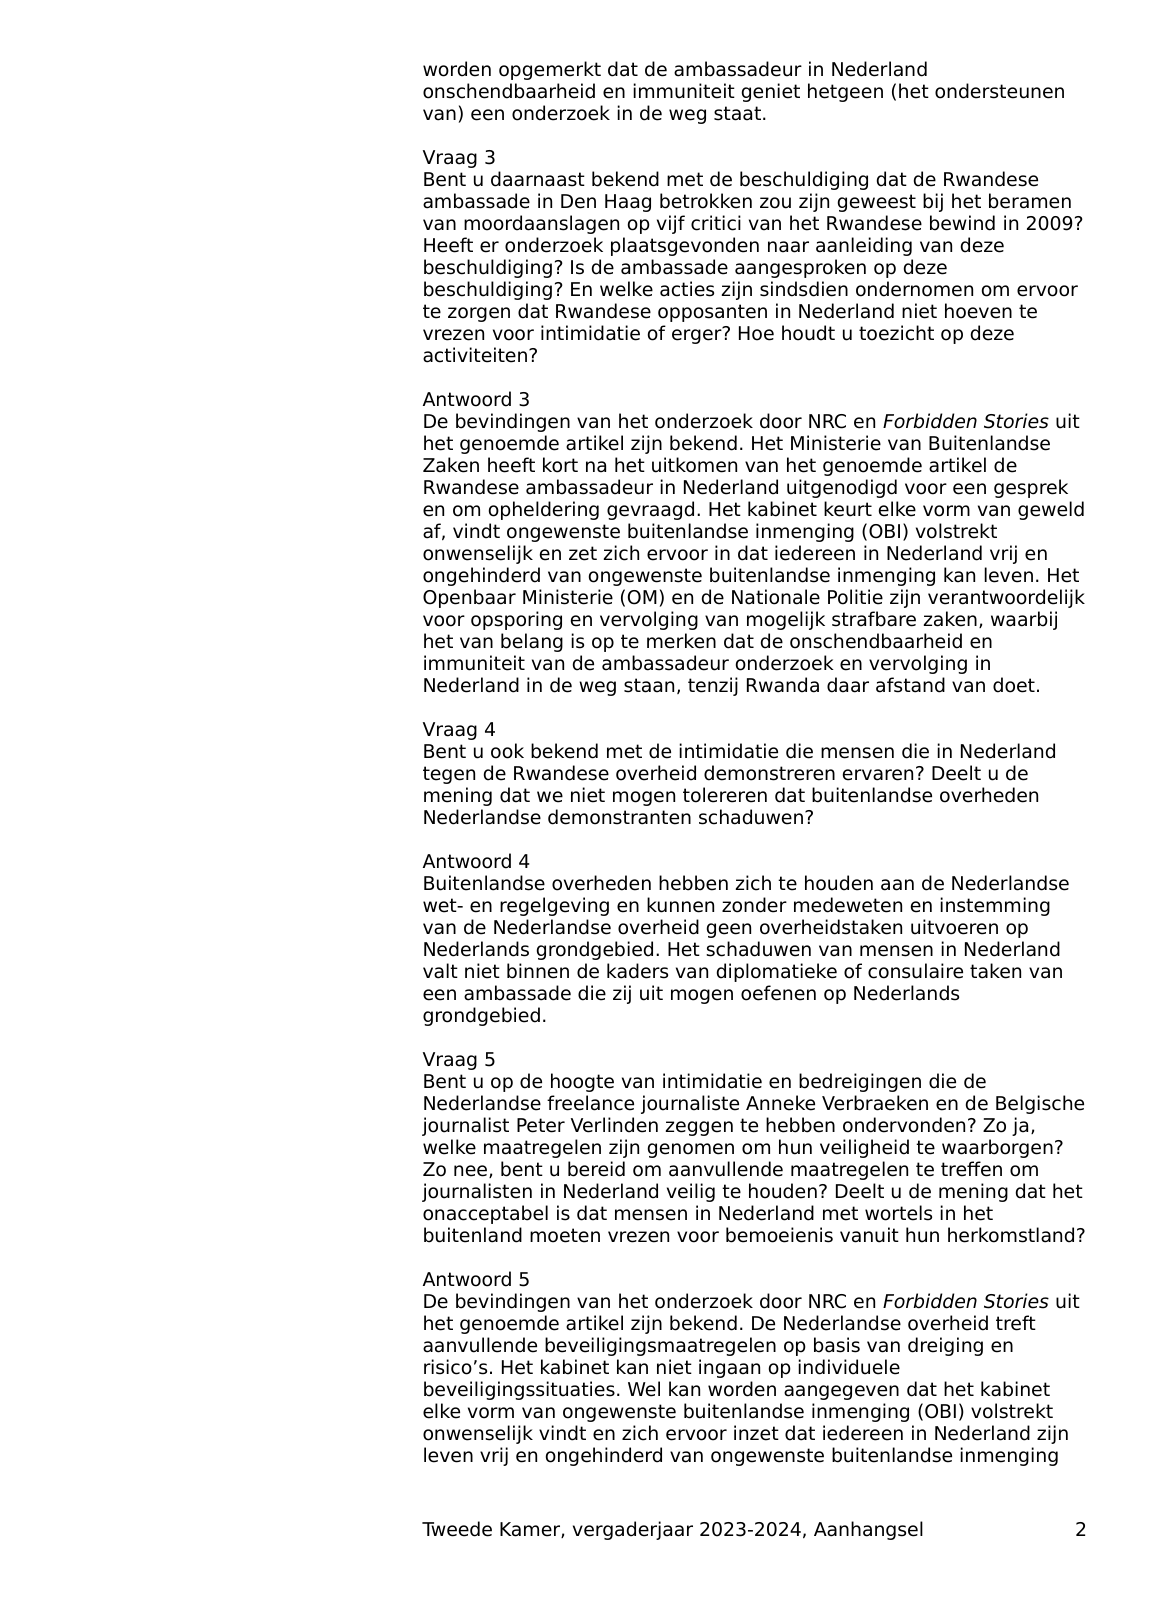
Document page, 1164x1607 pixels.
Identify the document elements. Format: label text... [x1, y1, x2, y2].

text Antwoord 3 [422, 389, 1087, 411]
text Buitenlandse overheden hebben zich te houden aan de Nederlandse wet- en regelgeving en kunnen zonder medeweten en instemming van de Nederlandse overheid geen overheidstaken uitvoeren op Nederlands grondgebied. Het schaduwen van mensen in Nederland valt niet binnen de kaders van diplomatieke of consulaire taken van een ambassade die zij uit mogen oefenen op Nederlands grondgebied. [422, 873, 1087, 1027]
text Bent u op de hoogte van intimidatie en bedreigingen die de Nederlandse freelance journaliste Anneke Verbraeken en de Belgische journalist Peter Verlinden zeggen te hebben ondervonden? Zo ja, welke maatregelen zijn genomen om hun veiligheid te waarborgen? Zo nee, bent u bereid om aanvullende maatregelen te treffen om journalisten in Nederland veilig te houden? Deelt u de mening dat het onacceptabel is dat mensen in Nederland met wortels in het buitenland moeten vrezen voor bemoeienis vanuit hun herkomstland? [422, 1071, 1087, 1247]
text Antwoord 4 [422, 851, 1087, 873]
text De bevindingen van het onderzoek door NRC en Forbidden Stories uit het genoemde artikel zijn bekend. De Nederlandse overheid treft aanvullende beveiligingsmaatregelen op basis van dreiging en risico’s. Het kabinet kan niet ingaan op individuele beveiligingssituaties. Wel kan worden aangegeven dat het kabinet elke vorm van ongewenste buitenlandse inmenging (OBI) volstrekt onwenselijk vindt en zich ervoor inzet dat iedereen in Nederland zijn leven vrij en ongehinderd van ongewenste buitenlandse inmenging [422, 1291, 1087, 1467]
text Antwoord 5 [422, 1269, 1087, 1291]
text Vraag 3 [422, 147, 1087, 169]
text De bevindingen van het onderzoek door NRC en Forbidden Stories uit het genoemde artikel zijn bekend. Het Ministerie van Buitenlandse Zaken heeft kort na het uitkomen van het genoemde artikel de Rwandese ambassadeur in Nederland uitgenodigd voor een gesprek en om opheldering gevraagd. Het kabinet keurt elke vorm van geweld af, vindt ongewenste buitenlandse inmenging (OBI) volstrekt onwenselijk en zet zich ervoor in dat iedereen in Nederland vrij en ongehinderd van ongewenste buitenlandse inmenging kan leven. Het Openbaar Ministerie (OM) en de Nationale Politie zijn verantwoordelijk voor opsporing en vervolging van mogelijk strafbare zaken, waarbij het van belang is op te merken dat de onschendbaarheid en immuniteit van de ambassadeur onderzoek en vervolging in Nederland in de weg staan, tenzij Rwanda daar afstand van doet. [422, 411, 1087, 697]
text Vraag 5 [422, 1049, 1087, 1071]
text Vraag 4 [422, 719, 1087, 741]
text worden opgemerkt dat de ambassadeur in Nederland onschendbaarheid en immuniteit geniet hetgeen (het ondersteunen van) een onderzoek in de weg staat. [422, 59, 1087, 125]
text Bent u ook bekend met de intimidatie die mensen die in Nederland tegen de Rwandese overheid demonstreren ervaren? Deelt u de mening dat we niet mogen tolereren dat buitenlandse overheden Nederlandse demonstranten schaduwen? [422, 741, 1087, 829]
text Bent u daarnaast bekend met de beschuldiging dat de Rwandese ambassade in Den Haag betrokken zou zijn geweest bij het beramen van moordaanslagen op vijf critici van het Rwandese bewind in 2009? Heeft er onderzoek plaatsgevonden naar aanleiding van deze beschuldiging? Is de ambassade aangesproken op deze beschuldiging? En welke acties zijn sindsdien ondernomen om ervoor te zorgen dat Rwandese opposanten in Nederland niet hoeven te vrezen voor intimidatie of erger? Hoe houdt u toezicht op deze activiteiten? [422, 169, 1087, 367]
